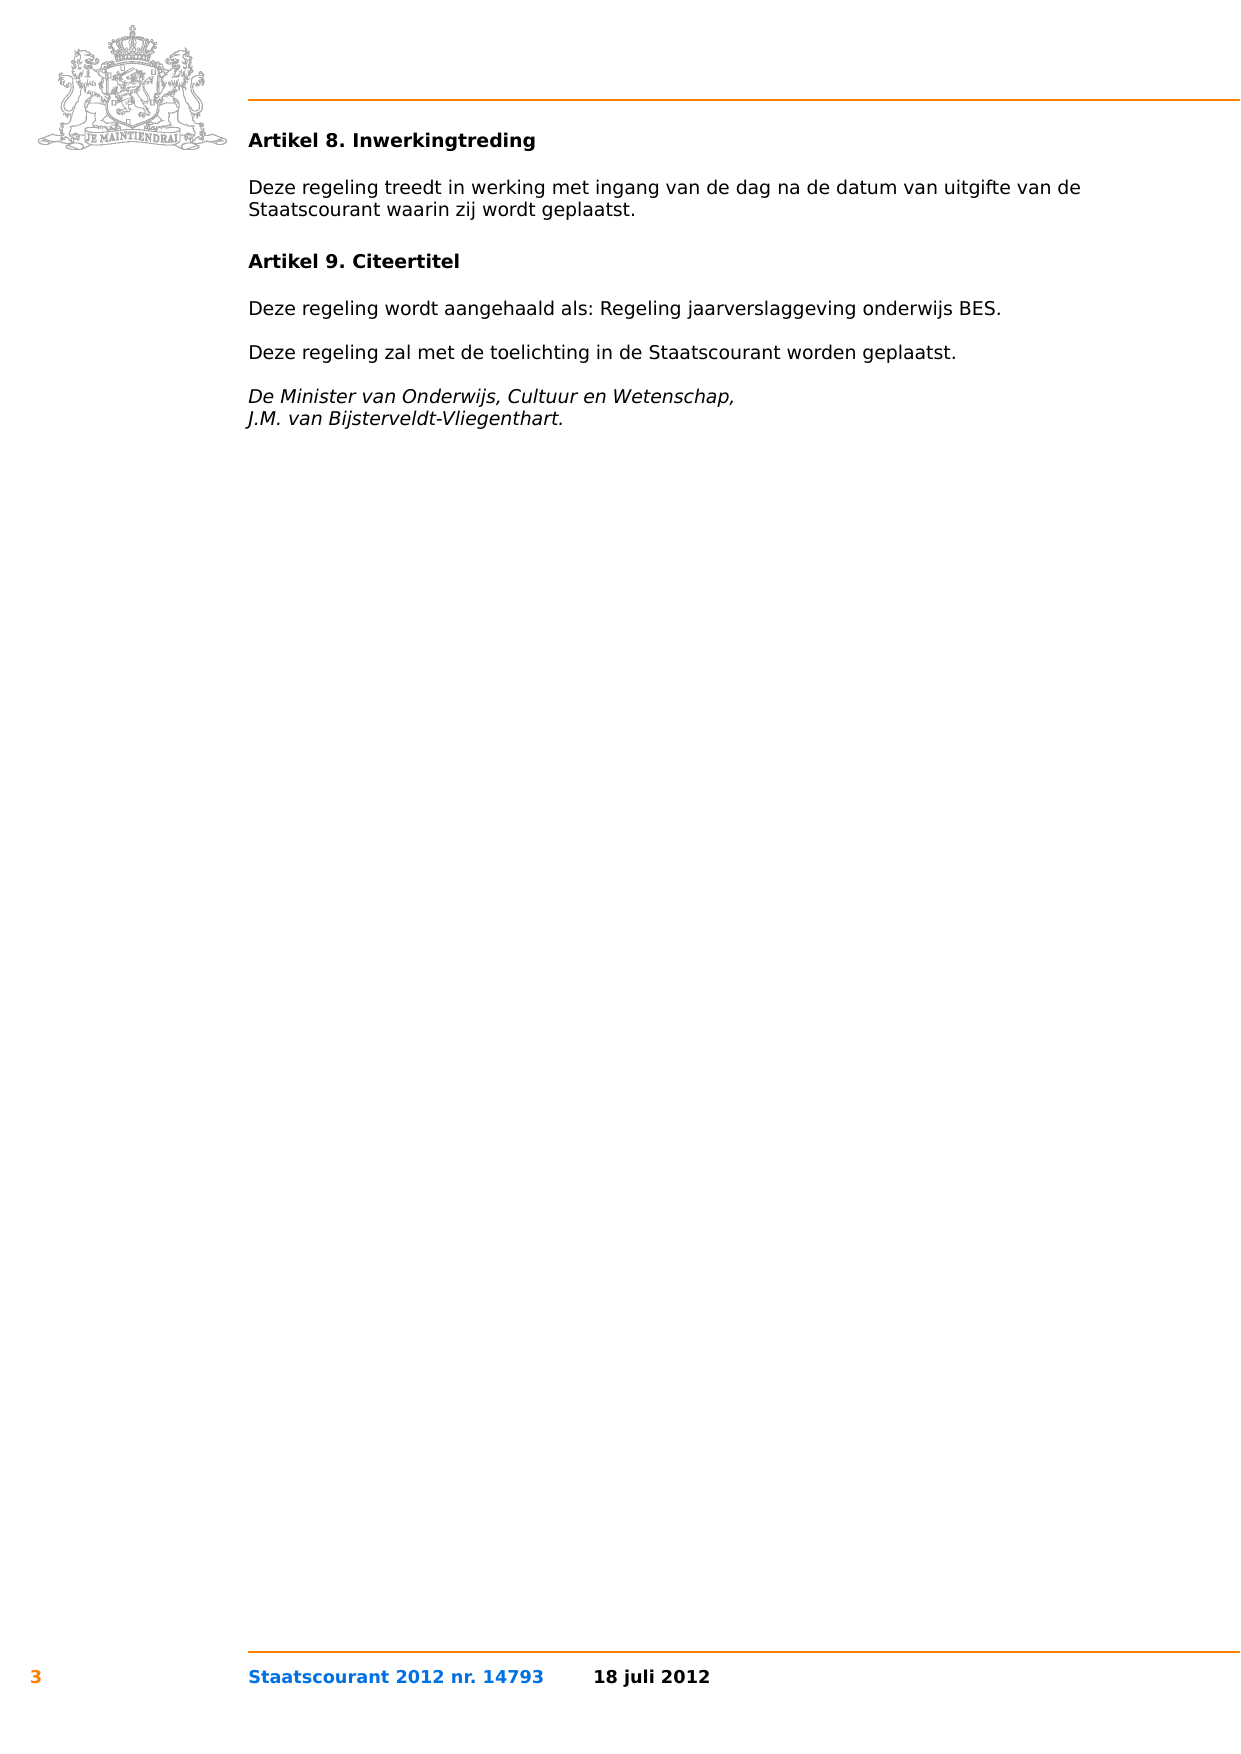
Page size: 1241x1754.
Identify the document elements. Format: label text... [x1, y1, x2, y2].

text Deze regeling wordt aangehaald als: Regeling jaarverslaggeving onderwijs BES. [248, 298, 1163, 320]
text De Minister van Onderwijs, Cultuur en Wetenschap, J.M. van Bijsterveldt-Vliegenthart. [248, 386, 1163, 429]
subtitle Artikel 8. Inwerkingtreding [248, 130, 1163, 152]
text Deze regeling zal met de toelichting in de Staatscourant worden geplaatst. [248, 342, 1163, 364]
subtitle Artikel 9. Citeertitel [248, 251, 1163, 273]
picture [38, 25, 227, 150]
text Deze regeling treedt in werking met ingang van de dag na de datum van uitgifte van de Staatscourant waarin zij wordt geplaatst. [248, 177, 1163, 221]
